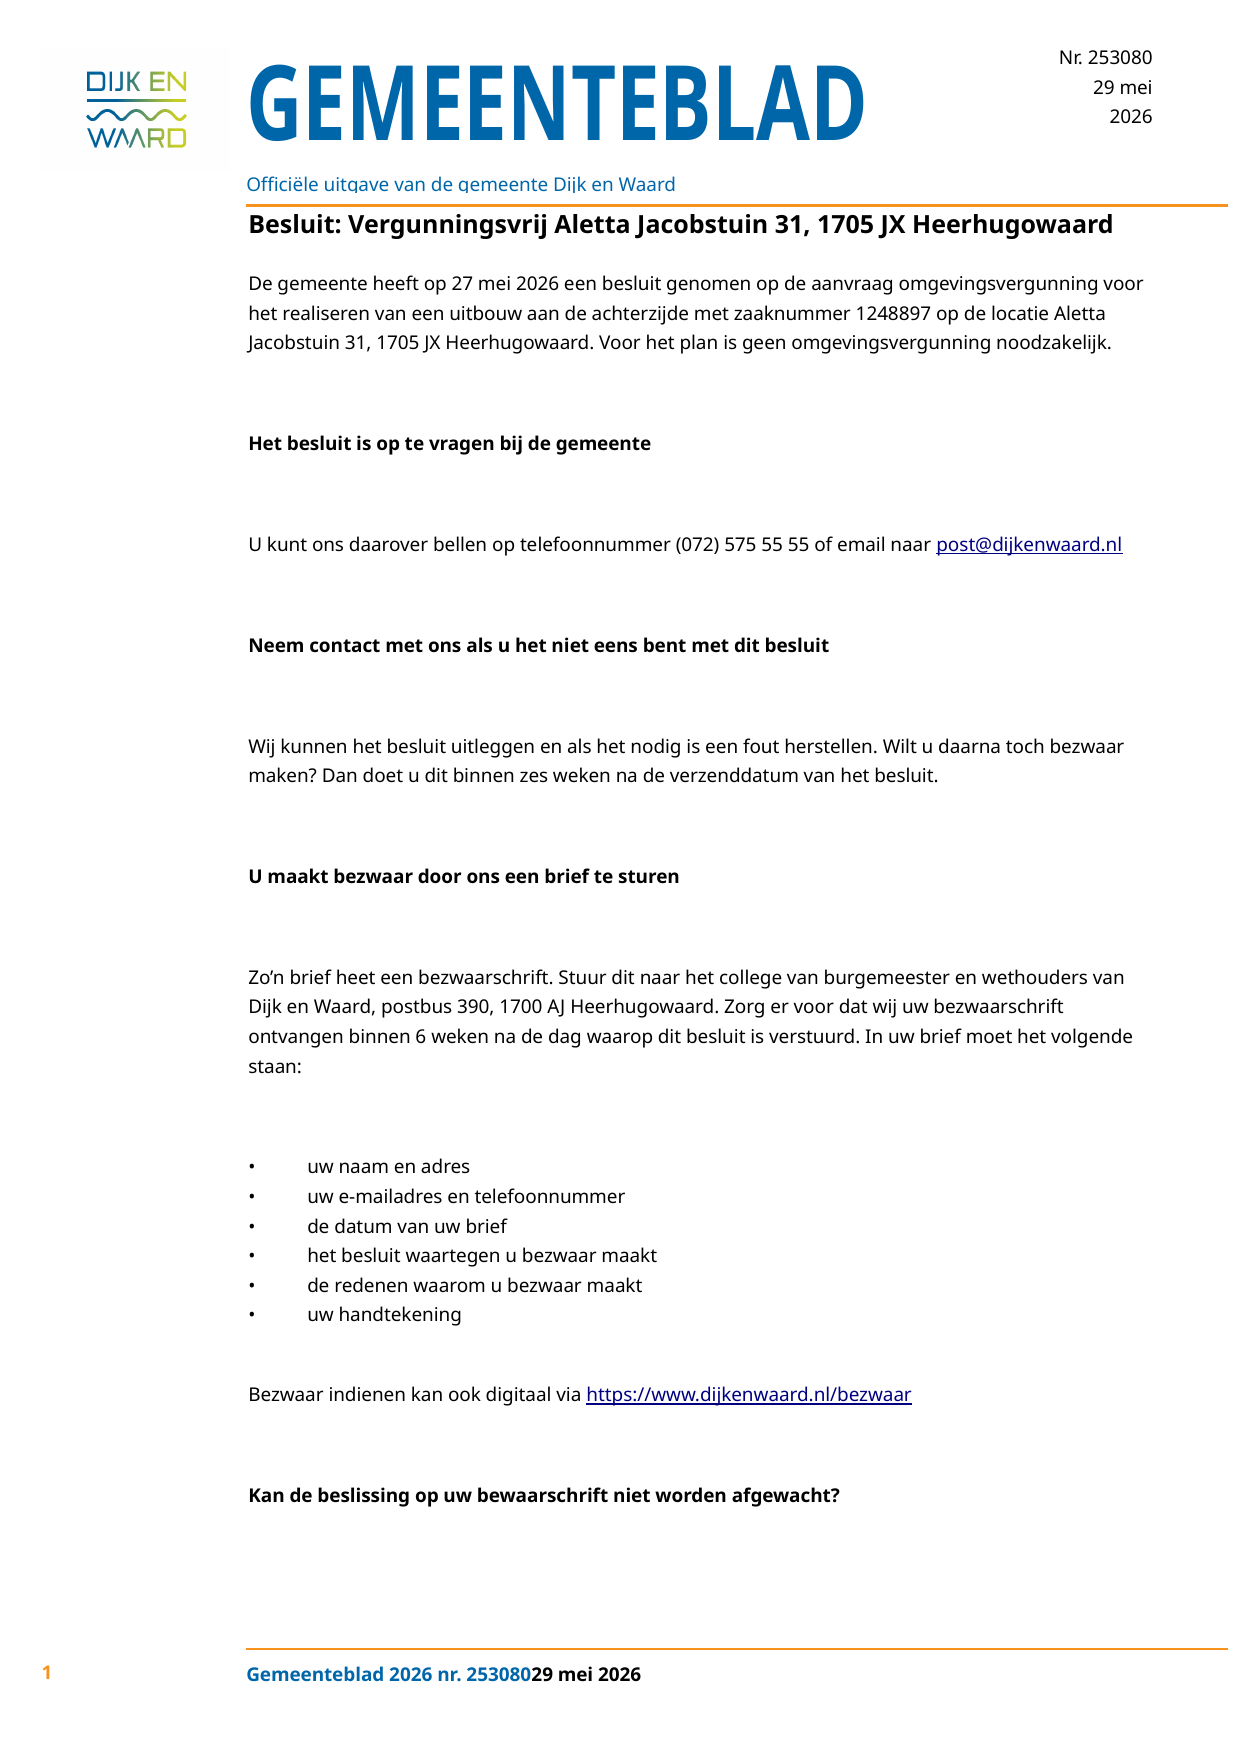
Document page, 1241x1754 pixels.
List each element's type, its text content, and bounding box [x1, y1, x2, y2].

text Neem contact met ons als u het niet eens bent met dit besluit [248, 632, 1152, 658]
list de redenen waarom u bezwaar maakt [248, 1272, 1152, 1298]
list uw e-mailadres en telefoonnummer [248, 1183, 1152, 1209]
text Bezwaar indienen kan ook digitaal via https://www.dijkenwaard.nl/bezwaar [248, 1382, 1152, 1407]
text Kan de beslissing op uw bewaarschrift niet worden afgewacht? [248, 1482, 1152, 1508]
list uw handtekening [248, 1302, 1152, 1327]
text Het besluit is op te vragen bij de gemeente [248, 430, 1152, 456]
text De gemeente heeft op 27 mei 2026 een besluit genomen op de aanvraag omgevingsvergunning voor het realiseren van een uitbouw aan de achterzijde met zaaknummer 1248897 op de locatie Aletta Jacobstuin 31, 1705 JX Heerhugowaard. Voor het plan is geen omgevingsvergunning noodzakelijk. [248, 270, 1152, 355]
picture [41, 47, 231, 172]
text U kunt ons daarover bellen op telefoonnummer (072) 575 55 55 of email naar post@dijkenwaard.nl [248, 531, 1152, 557]
text U maakt bezwaar door ons een brief te sturen [248, 863, 1152, 889]
list de datum van uw brief [248, 1213, 1152, 1238]
list het besluit waartegen u bezwaar maakt [248, 1242, 1152, 1268]
text Besluit: Vergunningsvrij Aletta Jacobstuin 31, 1705 JX Heerhugowaard [248, 207, 1152, 241]
text Zo’n brief heet een bezwaarschrift. Stuur dit naar het college van burgemeester en wethouders van Dijk en Waard, postbus 390, 1700 AJ Heerhugowaard. Zorg er voor dat wij uw bezwaarschrift ontvangen binnen 6 weken na de dag waarop dit besluit is verstuurd. In uw brief moet het volgende staan: [248, 964, 1152, 1078]
text Wij kunnen het besluit uitleggen en als het nodig is een fout herstellen. Wilt u daarna toch bezwaar maken? Dan doet u dit binnen zes weken na de verzenddatum van het besluit. [248, 733, 1152, 788]
list uw naam en adres [248, 1154, 1152, 1179]
